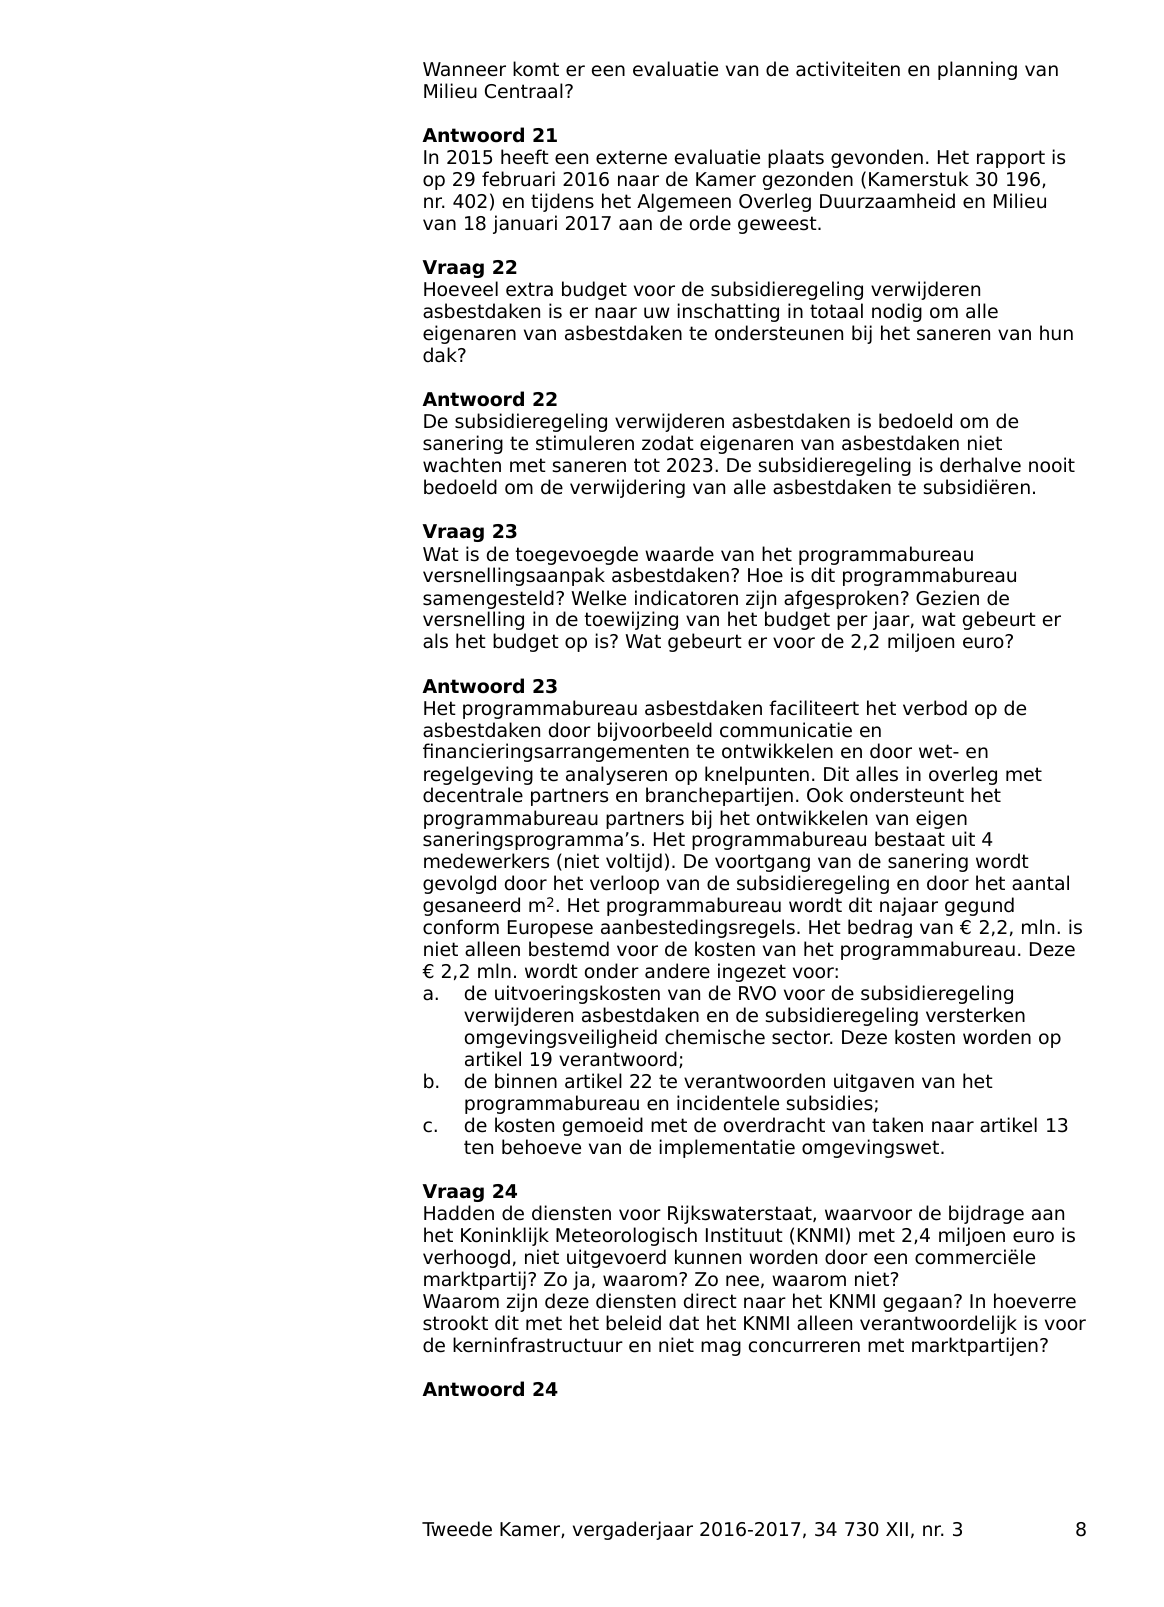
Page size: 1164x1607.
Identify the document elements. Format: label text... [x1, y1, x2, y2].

text Vraag 22 [422, 257, 1087, 279]
text Hoeveel extra budget voor de subsidieregeling verwijderen asbestdaken is er naar uw inschatting in totaal nodig om alle eigenaren van asbestdaken te ondersteunen bij het saneren van hun dak? [422, 279, 1087, 367]
text Waarom zijn deze diensten direct naar het KNMI gegaan? In hoeverre strookt dit met het beleid dat het KNMI alleen verantwoordelijk is voor de kerninfrastructuur en niet mag concurreren met marktpartijen? [422, 1291, 1087, 1357]
text In 2015 heeft een externe evaluatie plaats gevonden. Het rapport is op 29 februari 2016 naar de Kamer gezonden (Kamerstuk 30 196, nr. 402) en tijdens het Algemeen Overleg Duurzaamheid en Milieu van 18 januari 2017 aan de orde geweest. [422, 147, 1087, 235]
text Het programmabureau asbestdaken faciliteert het verbod op de asbestdaken door bijvoorbeeld communicatie en financieringsarrangementen te ontwikkelen en door wet- en regelgeving te analyseren op knelpunten. Dit alles in overleg met decentrale partners en branchepartijen. Ook ondersteunt het programmabureau partners bij het ontwikkelen van eigen saneringsprogramma’s. Het programmabureau bestaat uit 4 medewerkers (niet voltijd). De voortgang van de sanering wordt gevolgd door het verloop van de subsidieregeling en door het aantal gesaneerd m2. Het programmabureau wordt dit najaar gegund conform Europese aanbestedingsregels. Het bedrag van € 2,2, mln. is niet alleen bestemd voor de kosten van het programmabureau. Deze € 2,2 mln. wordt onder andere ingezet voor: [422, 697, 1087, 983]
text Antwoord 21 [422, 125, 1087, 147]
text Antwoord 24 [422, 1379, 1087, 1401]
text Hadden de diensten voor Rijkswaterstaat, waarvoor de bijdrage aan het Koninklijk Meteorologisch Instituut (KNMI) met 2,4 miljoen euro is verhoogd, niet uitgevoerd kunnen worden door een commerciële marktpartij? Zo ja, waarom? Zo nee, waarom niet? [422, 1203, 1087, 1291]
text De subsidieregeling verwijderen asbestdaken is bedoeld om de sanering te stimuleren zodat eigenaren van asbestdaken niet wachten met saneren tot 2023. De subsidieregeling is derhalve nooit bedoeld om de verwijdering van alle asbestdaken te subsidiëren. [422, 411, 1087, 499]
text Vraag 23 [422, 521, 1087, 543]
text Antwoord 22 [422, 389, 1087, 411]
text Antwoord 23 [422, 676, 1087, 697]
text b. de binnen artikel 22 te verantwoorden uitgaven van het programmabureau en incidentele subsidies; [422, 1071, 1087, 1115]
text a. de uitvoeringskosten van de RVO voor de subsidieregeling verwijderen asbestdaken en de subsidieregeling versterken omgevingsveiligheid chemische sector. Deze kosten worden op artikel 19 verantwoord; [422, 983, 1087, 1071]
text c. de kosten gemoeid met de overdracht van taken naar artikel 13 ten behoeve van de implementatie omgevingswet. [422, 1115, 1087, 1159]
text Wanneer komt er een evaluatie van de activiteiten en planning van Milieu Centraal? [422, 59, 1087, 103]
text Wat is de toegevoegde waarde van het programmabureau versnellingsaanpak asbestdaken? Hoe is dit programmabureau samengesteld? Welke indicatoren zijn afgesproken? Gezien de versnelling in de toewijzing van het budget per jaar, wat gebeurt er als het budget op is? Wat gebeurt er voor de 2,2 miljoen euro? [422, 543, 1087, 653]
text Vraag 24 [422, 1181, 1087, 1203]
